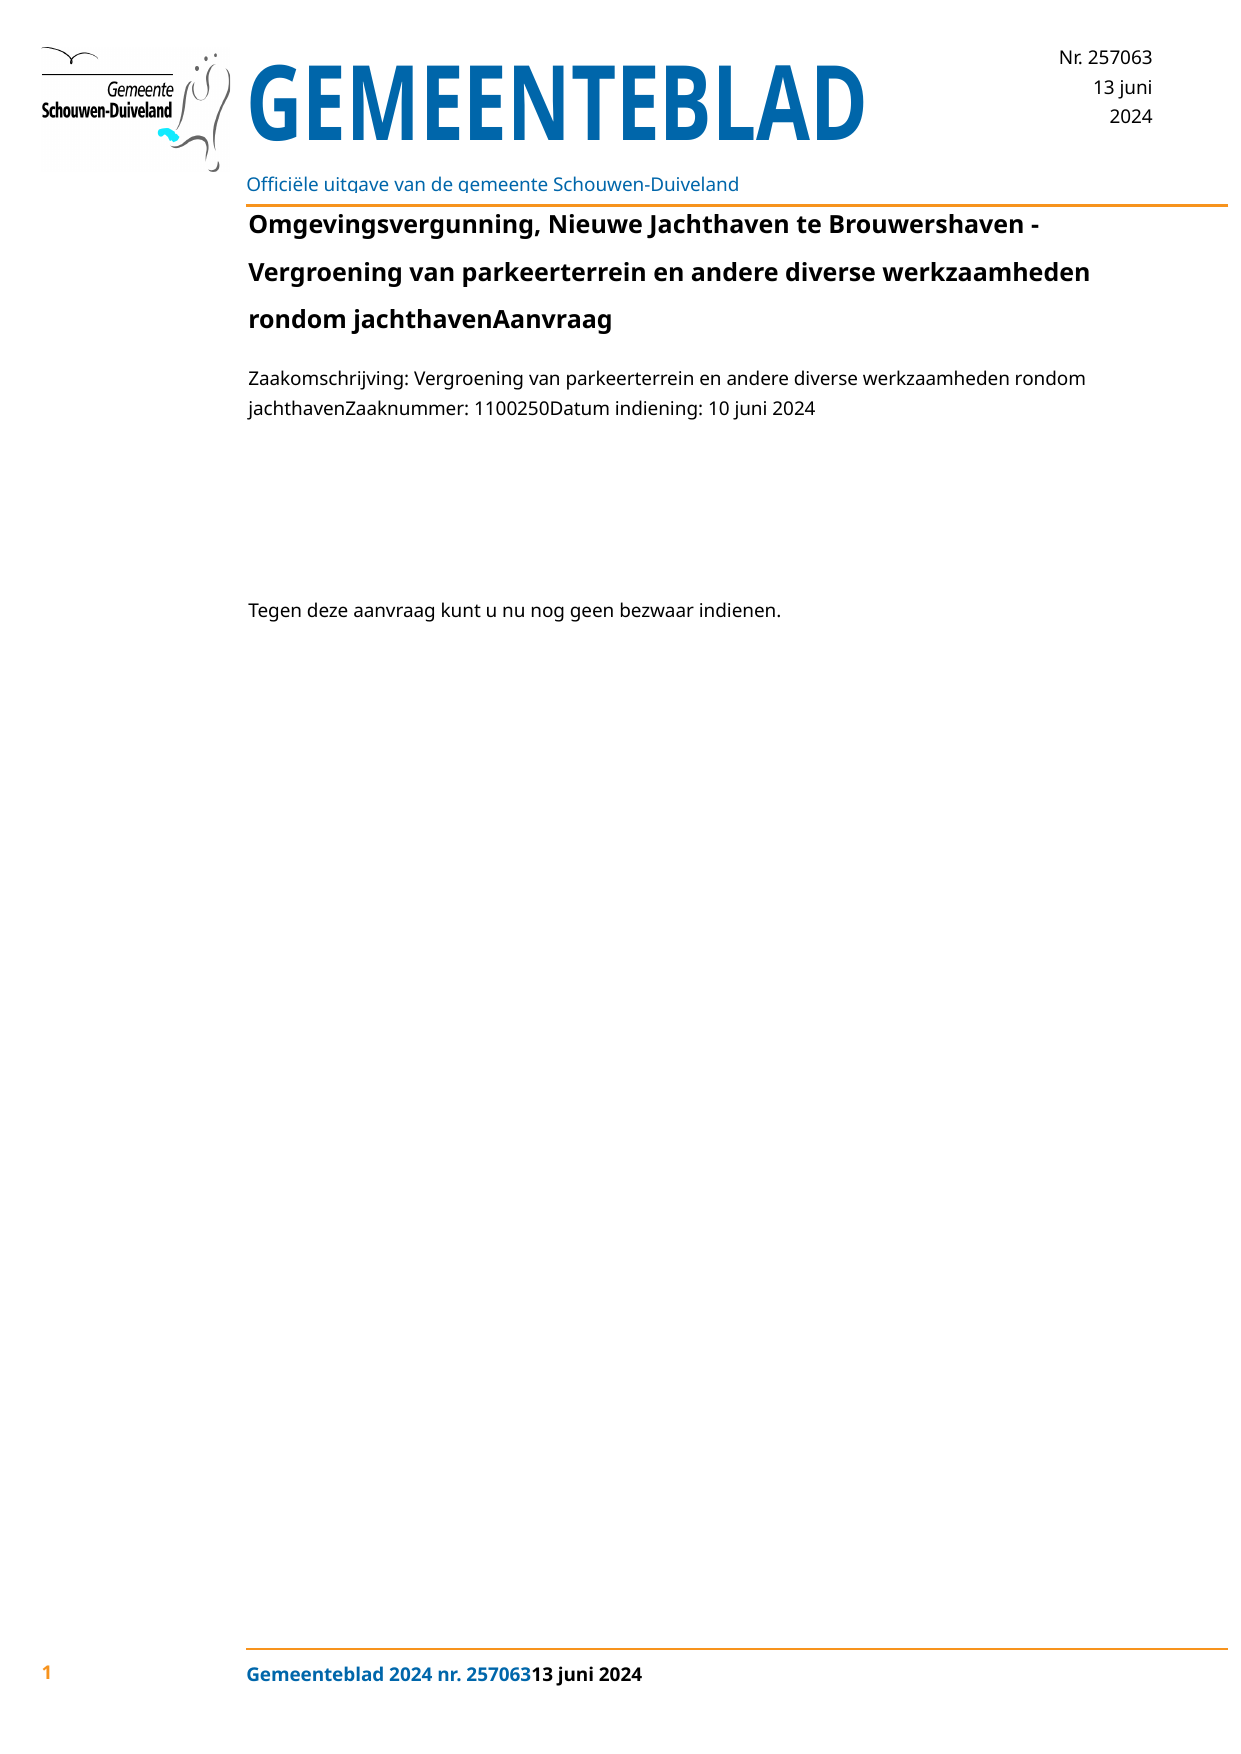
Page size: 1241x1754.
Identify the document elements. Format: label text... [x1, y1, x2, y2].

text Zaakomschrijving: Vergroening van parkeerterrein en andere diverse werkzaamheden rondom jachthavenZaaknummer: 1100250Datum indiening: 10 juni 2024 [248, 366, 1152, 421]
text Omgevingsvergunning, Nieuwe Jachthaven te Brouwershaven - Vergroening van parkeerterrein en andere diverse werkzaamheden rondom jachthavenAanvraag [248, 207, 1152, 336]
text Tegen deze aanvraag kunt u nu nog geen bezwaar indienen. [248, 597, 1152, 622]
picture [41, 47, 231, 172]
